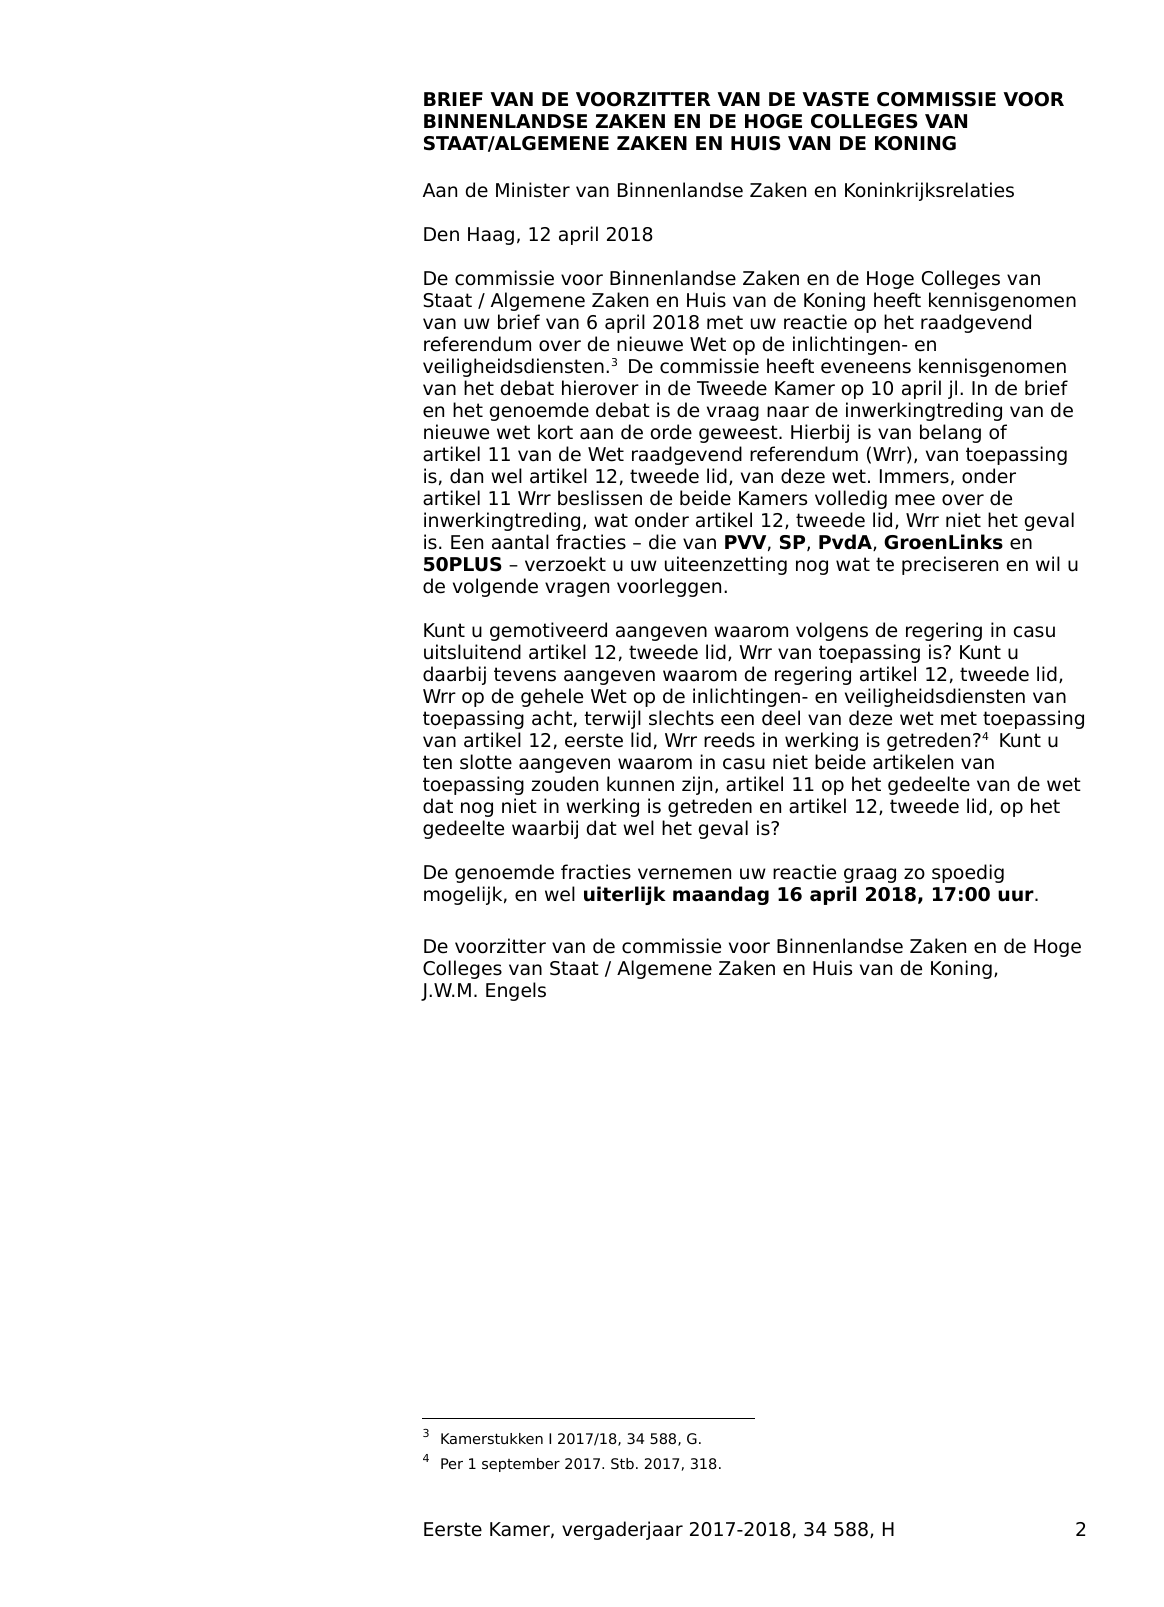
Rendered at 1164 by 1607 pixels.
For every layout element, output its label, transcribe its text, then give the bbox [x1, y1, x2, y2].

text Per 1 september 2017. Stb. 2017, 318. [422, 1452, 1087, 1474]
text De commissie voor Binnenlandse Zaken en de Hoge Colleges van Staat / Algemene Zaken en Huis van de Koning heeft kennisgenomen van uw brief van 6 april 2018 met uw reactie op het raadgevend referendum over de nieuwe Wet op de inlichtingen- en veiligheidsdiensten. De commissie heeft eveneens kennisgenomen van het debat hierover in de Tweede Kamer op 10 april jl. In de brief en het genoemde debat is de vraag naar de inwerkingtreding van de nieuwe wet kort aan de orde geweest. Hierbij is van belang of artikel 11 van de Wet raadgevend referendum (Wrr), van toepassing is, dan wel artikel 12, tweede lid, van deze wet. Immers, onder artikel 11 Wrr beslissen de beide Kamers volledig mee over de inwerkingtreding, wat onder artikel 12, tweede lid, Wrr niet het geval is. Een aantal fracties – die van PVV, SP, PvdA, GroenLinks en 50PLUS – verzoekt u uw uiteenzetting nog wat te preciseren en wil u de volgende vragen voorleggen. [422, 268, 1087, 598]
text Kunt u gemotiveerd aangeven waarom volgens de regering in casu uitsluitend artikel 12, tweede lid, Wrr van toepassing is? Kunt u daarbij tevens aangeven waarom de regering artikel 12, tweede lid, Wrr op de gehele Wet op de inlichtingen- en veiligheidsdiensten van toepassing acht, terwijl slechts een deel van deze wet met toepassing van artikel 12, eerste lid, Wrr reeds in werking is getreden? Kunt u ten slotte aangeven waarom in casu niet beide artikelen van toepassing zouden kunnen zijn, artikel 11 op het gedeelte van de wet dat nog niet in werking is getreden en artikel 12, tweede lid, op het gedeelte waarbij dat wel het geval is? [422, 620, 1087, 840]
text Aan de Minister van Binnenlandse Zaken en Koninkrijksrelaties [422, 180, 1087, 202]
text Den Haag, 12 april 2018 [422, 224, 1087, 246]
text Kamerstukken I 2017/18, 34 588, G. [422, 1427, 1087, 1449]
text De voorzitter van de commissie voor Binnenlandse Zaken en de Hoge Colleges van Staat / Algemene Zaken en Huis van de Koning, J.W.M. Engels [422, 936, 1087, 1002]
subtitle BRIEF VAN DE VOORZITTER VAN DE VASTE COMMISSIE VOOR BINNENLANDSE ZAKEN EN DE HOGE COLLEGES VAN STAAT/ALGEMENE ZAKEN EN HUIS VAN DE KONING [422, 89, 1087, 155]
text De genoemde fracties vernemen uw reactie graag zo spoedig mogelijk, en wel uiterlijk maandag 16 april 2018, 17:00 uur. [422, 862, 1087, 906]
